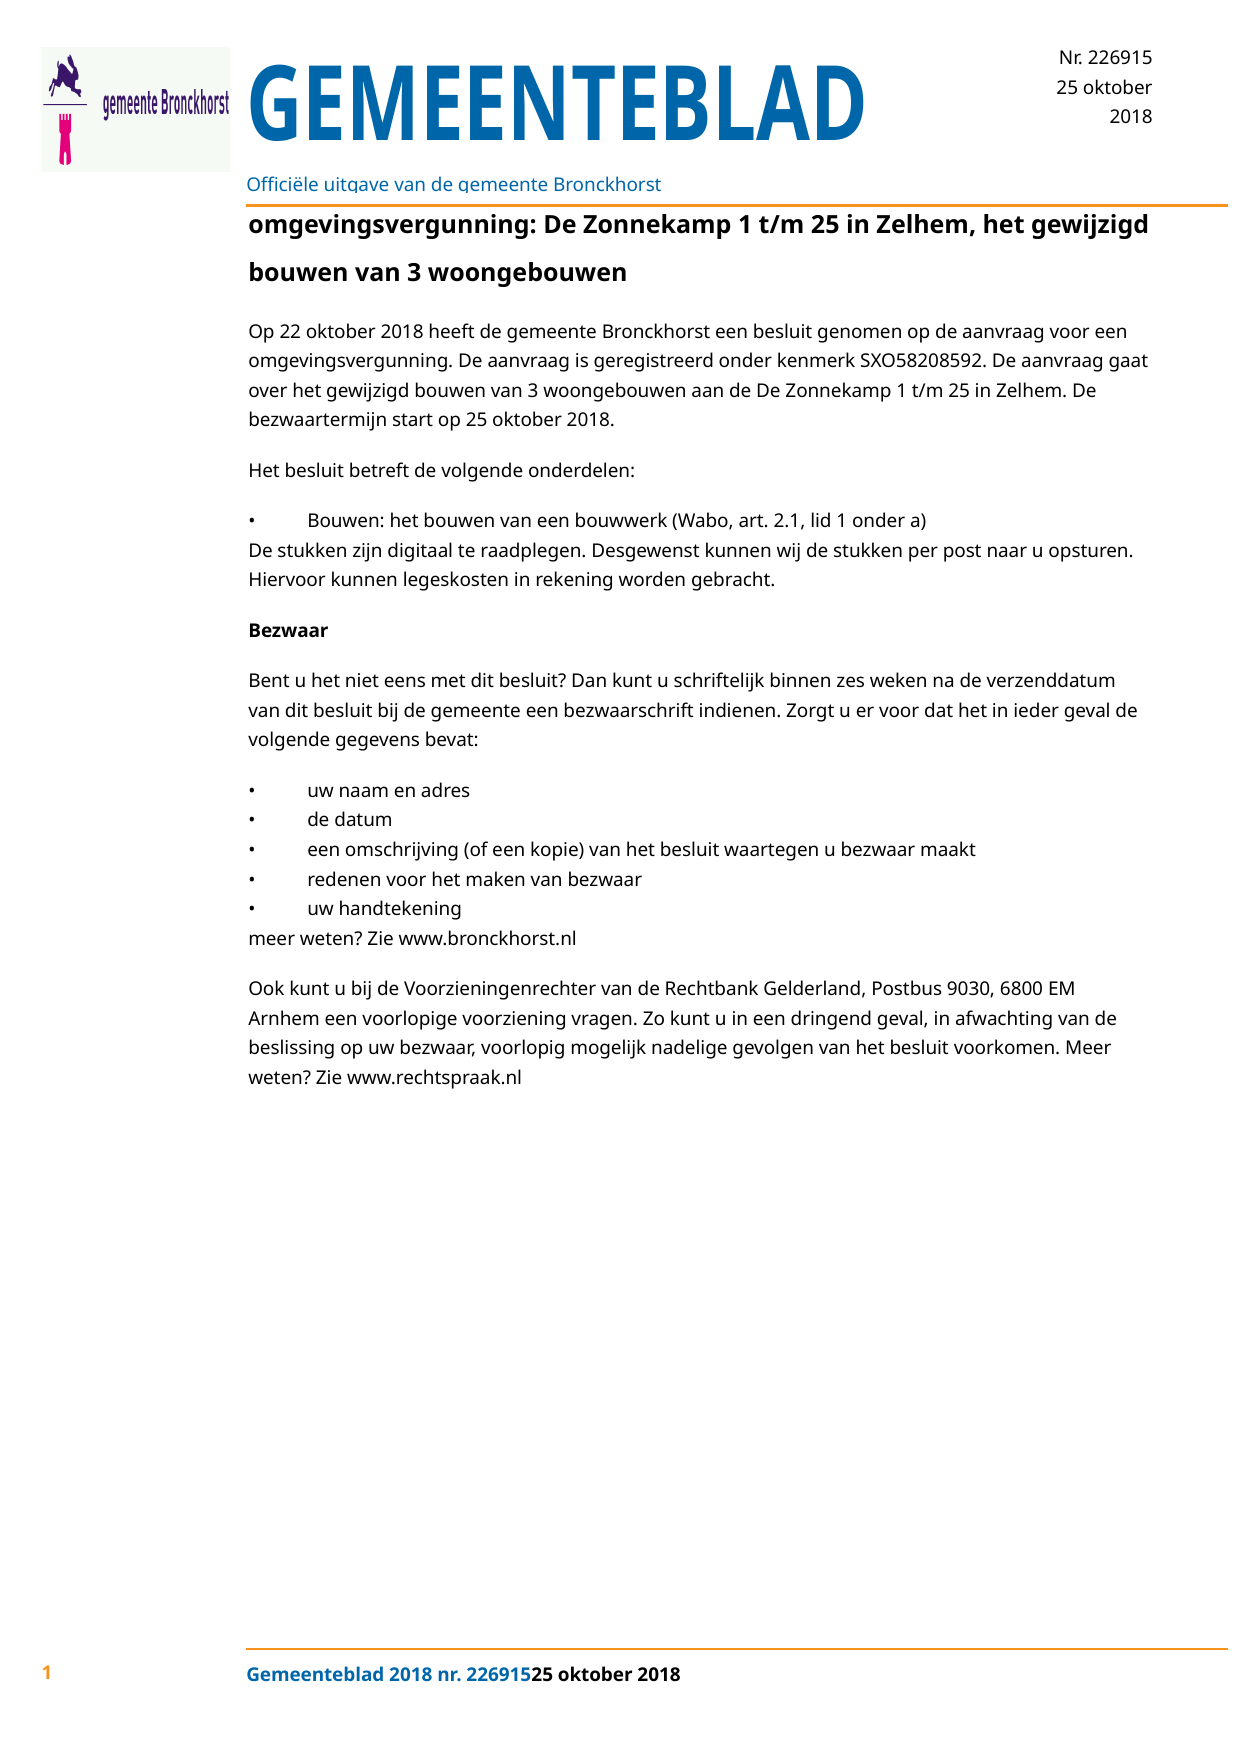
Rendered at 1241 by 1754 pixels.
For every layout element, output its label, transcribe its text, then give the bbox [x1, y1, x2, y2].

text meer weten? Zie www.bronckhorst.nl [248, 925, 1152, 951]
picture [41, 47, 231, 172]
text omgevingsvergunning: De Zonnekamp 1 t/m 25 in Zelhem, het gewijzigd bouwen van 3 woongebouwen [248, 207, 1152, 288]
list de datum [248, 807, 1152, 832]
list redenen voor het maken van bezwaar [248, 866, 1152, 892]
list Bouwen: het bouwen van een bouwwerk (Wabo, art. 2.1, lid 1 onder a) [248, 507, 1152, 533]
text Bezwaar [248, 617, 1152, 643]
text Op 22 oktober 2018 heeft de gemeente Bronckhorst een besluit genomen op de aanvraag voor een omgevingsvergunning. De aanvraag is geregistreerd onder kenmerk SXO58208592. De aanvraag gaat over het gewijzigd bouwen van 3 woongebouwen aan de De Zonnekamp 1 t/m 25 in Zelhem. De bezwaartermijn start op 25 oktober 2018. [248, 318, 1152, 432]
text Ook kunt u bij de Voorzieningenrechter van de Rechtbank Gelderland, Postbus 9030, 6800 EM Arnhem een voorlopige voorziening vragen. Zo kunt u in een dringend geval, in afwachting van de beslissing op uw bezwaar, voorlopig mogelijk nadelige gevolgen van het besluit voorkomen. Meer weten? Zie www.rechtspraak.nl [248, 975, 1152, 1090]
list uw handtekening [248, 895, 1152, 921]
list een omschrijving (of een kopie) van het besluit waartegen u bezwaar maakt [248, 836, 1152, 862]
text De stukken zijn digitaal te raadplegen. Desgewenst kunnen wij de stukken per post naar u opsturen. Hiervoor kunnen legeskosten in rekening worden gebracht. [248, 537, 1152, 592]
list uw naam en adres [248, 777, 1152, 803]
text Bent u het niet eens met dit besluit? Dan kunt u schriftelijk binnen zes weken na de verzenddatum van dit besluit bij de gemeente een bezwaarschrift indienen. Zorgt u er voor dat het in ieder geval de volgende gegevens bevat: [248, 667, 1152, 752]
text Het besluit betreft de volgende onderdelen: [248, 457, 1152, 483]
